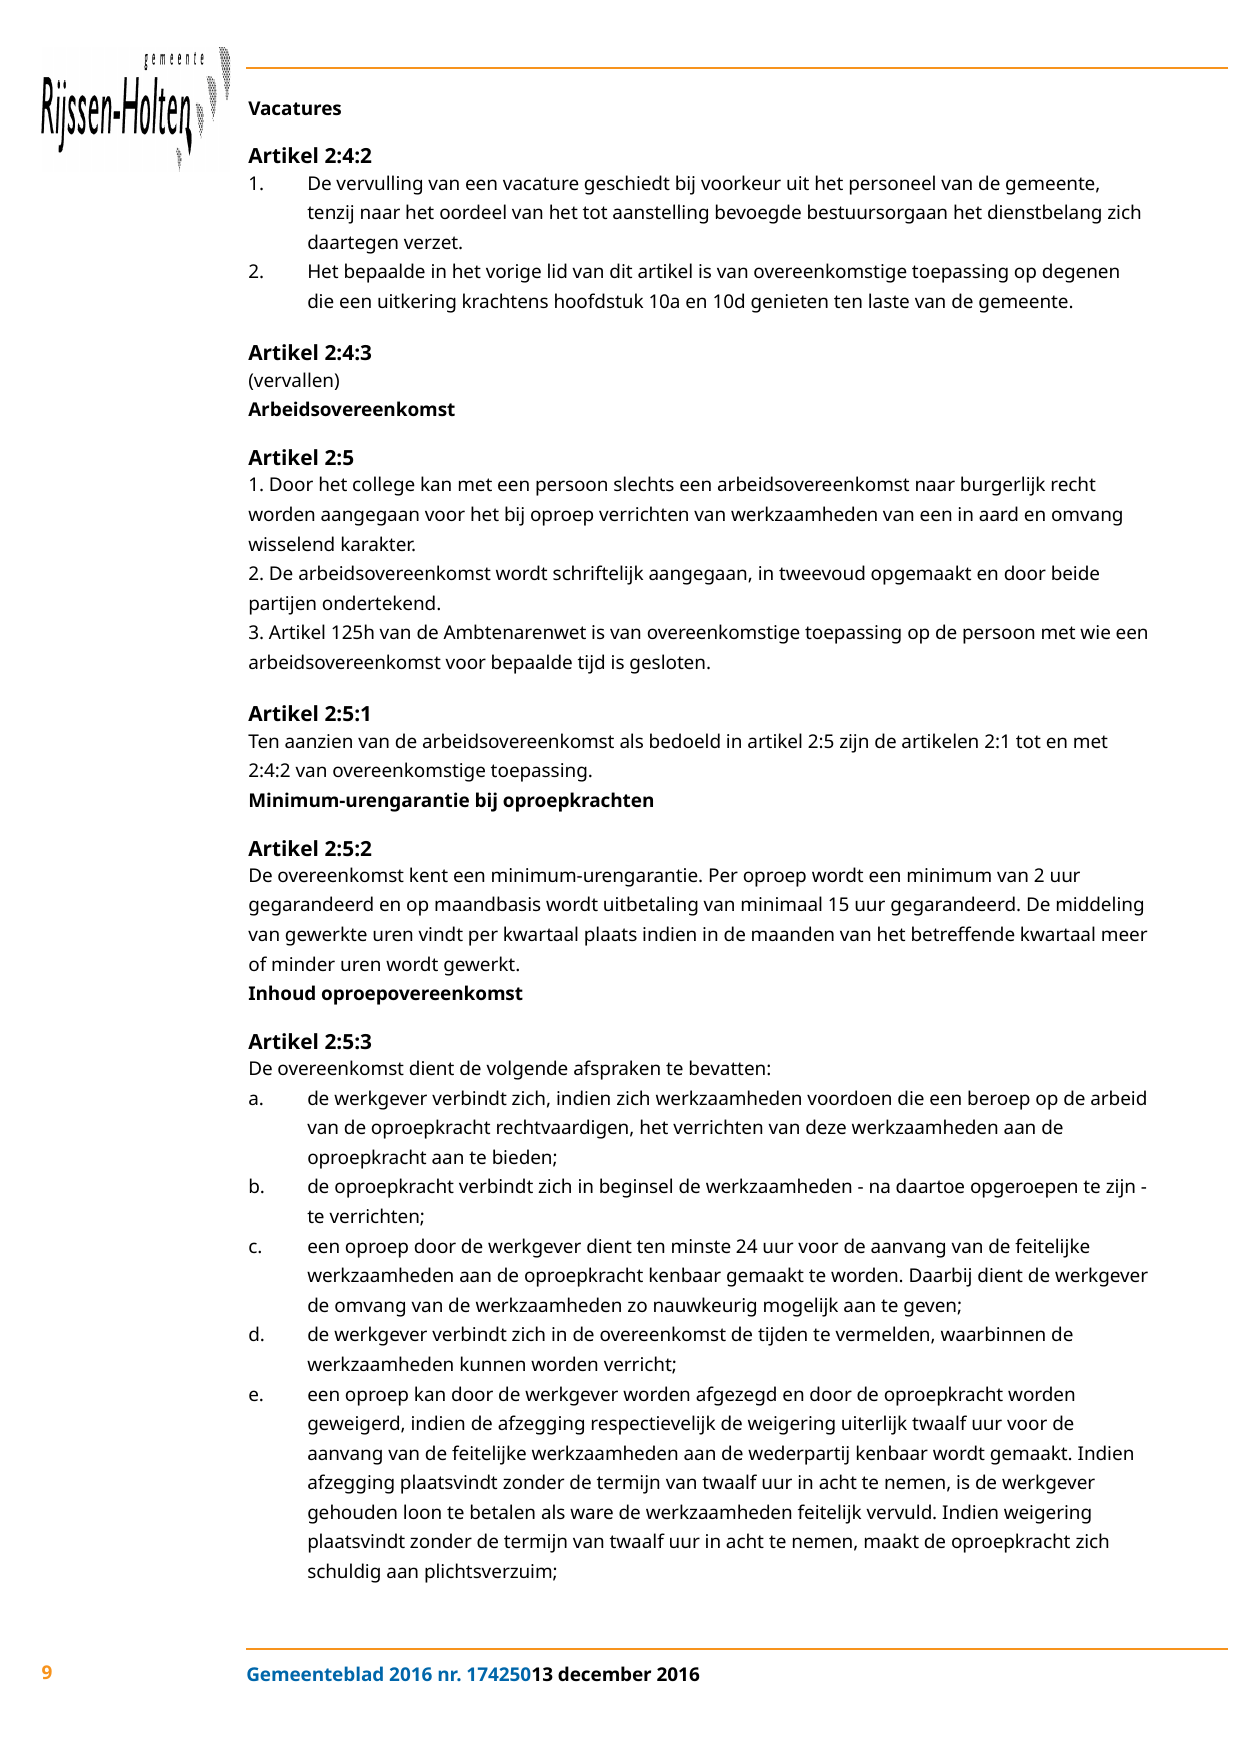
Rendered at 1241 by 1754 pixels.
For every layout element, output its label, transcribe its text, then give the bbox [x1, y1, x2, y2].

list de werkgever verbindt zich in de overeenkomst de tijden te vermelden, waarbinnen de werkzaamheden kunnen worden verricht; [248, 1322, 1152, 1377]
text 3. Artikel 125h van de Ambtenarenwet is van overeenkomstige toepassing op de persoon met wie een arbeidsovereenkomst voor bepaalde tijd is gesloten. [248, 619, 1152, 675]
list de werkgever verbindt zich, indien zich werkzaamheden voordoen die een beroep op de arbeid van de oproepkracht rechtvaardigen, het verrichten van deze werkzaamheden aan de oproepkracht aan te bieden; [248, 1085, 1152, 1170]
text Ten aanzien van de arbeidsovereenkomst als bedoeld in artikel 2:5 zijn de artikelen 2:1 tot en met 2:4:2 van overeenkomstige toepassing. [248, 728, 1152, 783]
text Artikel 2:4:3 [248, 338, 1152, 367]
text De overeenkomst dient de volgende afspraken te bevatten: [248, 1055, 1152, 1081]
text Artikel 2:5:2 [248, 834, 1152, 862]
text Minimum-urengarantie bij oproepkrachten [248, 787, 1152, 813]
text Inhoud oproepovereenkomst [248, 980, 1152, 1006]
list een oproep door de werkgever dient ten minste 24 uur voor de aanvang van de feitelijke werkzaamheden aan de oproepkracht kenbaar gemaakt te worden. Daarbij dient de werkgever de omvang van de werkzaamheden zo nauwkeurig mogelijk aan te geven; [248, 1233, 1152, 1318]
list De vervulling van een vacature geschiedt bij voorkeur uit het personeel van de gemeente, tenzij naar het oordeel van het tot aanstelling bevoegde bestuursorgaan het dienstbelang zich daartegen verzet. [248, 170, 1152, 255]
list een oproep kan door de werkgever worden afgezegd en door de oproepkracht worden geweigerd, indien de afzegging respectievelijk de weigering uiterlijk twaalf uur voor de aanvang van de feitelijke werkzaamheden aan de wederpartij kenbaar wordt gemaakt. Indien afzegging plaatsvindt zonder de termijn van twaalf uur in acht te nemen, is de werkgever gehouden loon te betalen als ware de werkzaamheden feitelijk vervuld. Indien weigering plaatsvindt zonder de termijn van twaalf uur in acht te nemen, maakt de oproepkracht zich schuldig aan plichtsverzuim; [248, 1381, 1152, 1584]
text Artikel 2:4:2 [248, 141, 1152, 170]
text Arbeidsovereenkomst [248, 397, 1152, 422]
text Vacatures [248, 95, 1152, 121]
text Artikel 2:5:1 [248, 699, 1152, 728]
text 2. De arbeidsovereenkomst wordt schriftelijk aangegaan, in tweevoud opgemaakt en door beide partijen ondertekend. [248, 560, 1152, 616]
text (vervallen) [248, 367, 1152, 393]
text Artikel 2:5:3 [248, 1027, 1152, 1055]
text 1. Door het college kan met een persoon slechts een arbeidsovereenkomst naar burgerlijk recht worden aangegaan voor het bij oproep verrichten van werkzaamheden van een in aard en omvang wisselend karakter. [248, 472, 1152, 556]
text De overeenkomst kent een minimum-urengarantie. Per oproep wordt een minimum van 2 uur gegarandeerd en op maandbasis wordt uitbetaling van minimaal 15 uur gegarandeerd. De middeling van gewerkte uren vindt per kwartaal plaats indien in de maanden van het betreffende kwartaal meer of minder uren wordt gewerkt. [248, 862, 1152, 977]
text Artikel 2:5 [248, 443, 1152, 472]
picture [41, 47, 231, 172]
list Het bepaalde in het vorige lid van dit artikel is van overeenkomstige toepassing op degenen die een uitkering krachtens hoofdstuk 10a en 10d genieten ten laste van de gemeente. [248, 258, 1152, 314]
list de oproepkracht verbindt zich in beginsel de werkzaamheden - na daartoe opgeroepen te zijn - te verrichten; [248, 1174, 1152, 1229]
